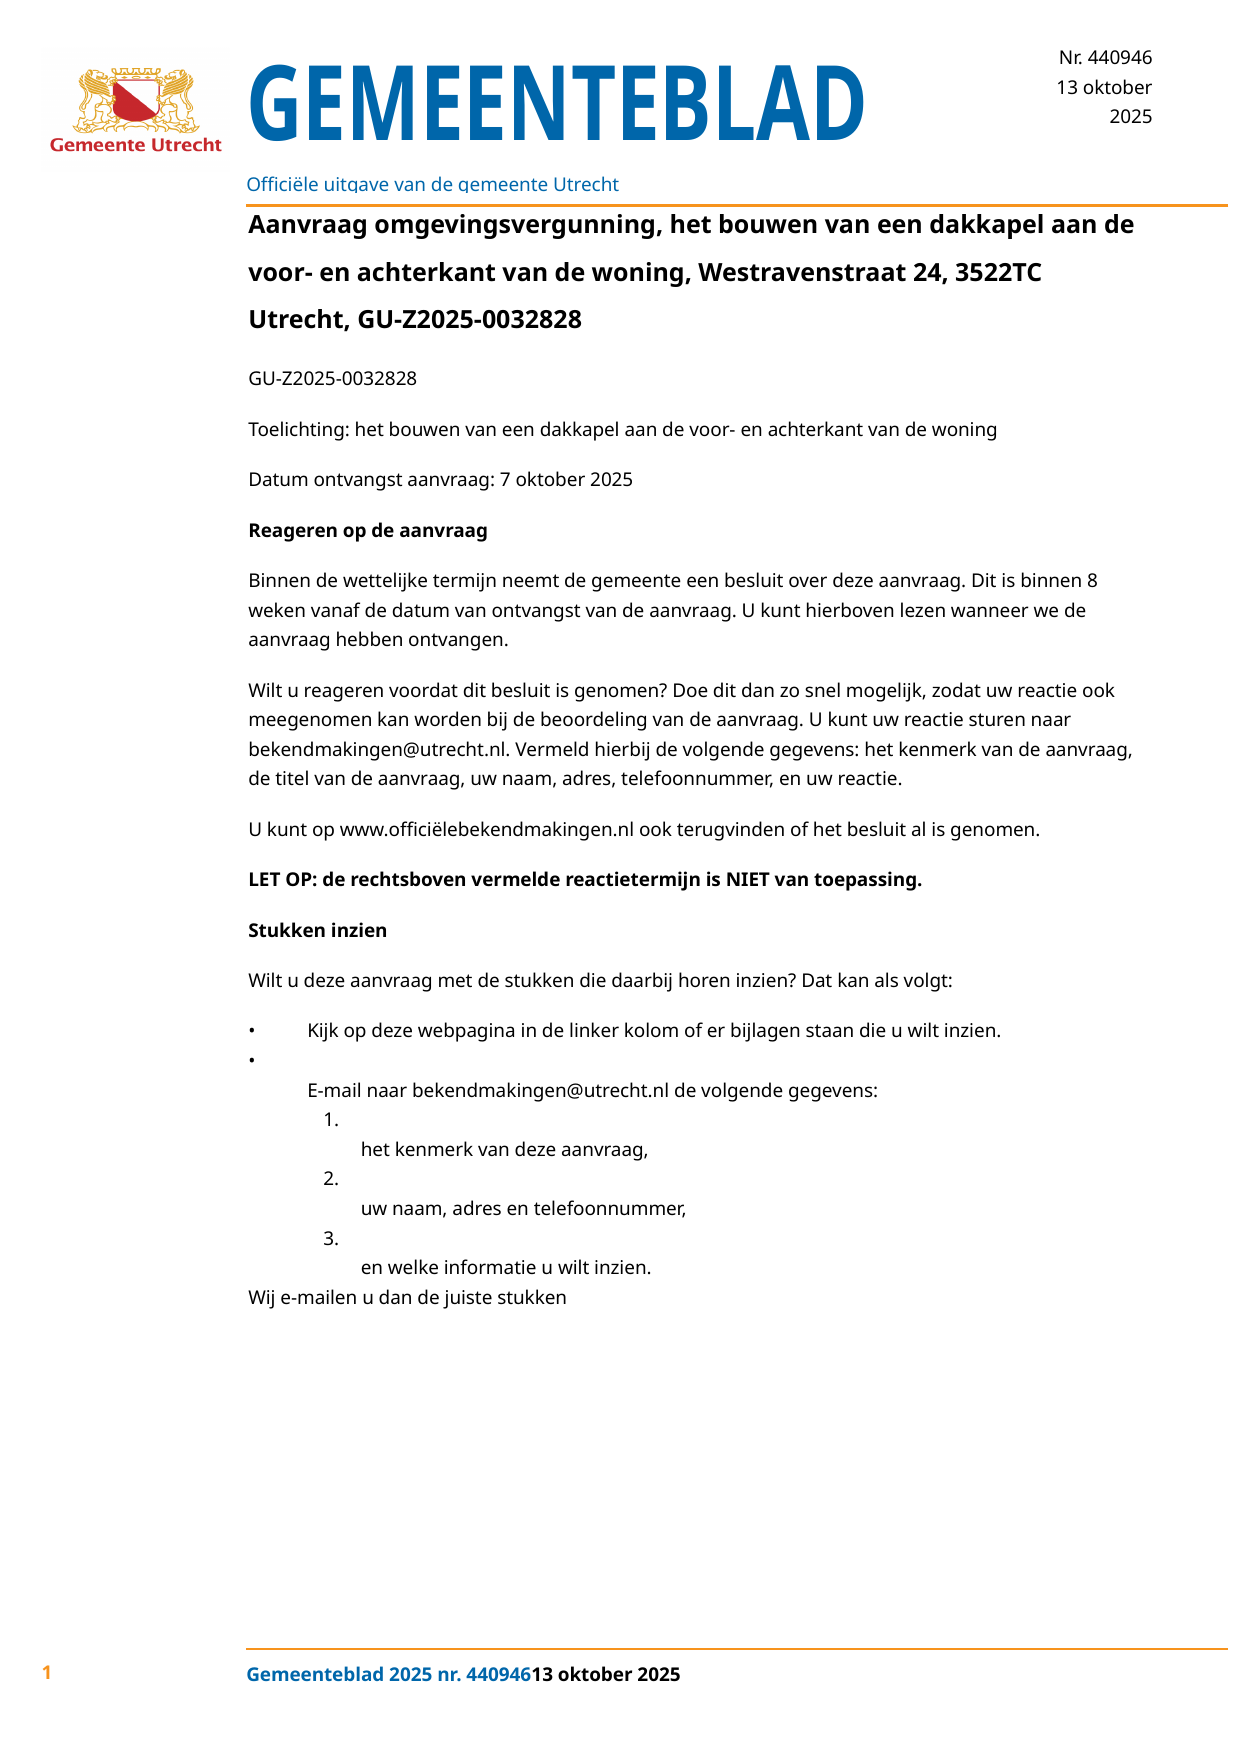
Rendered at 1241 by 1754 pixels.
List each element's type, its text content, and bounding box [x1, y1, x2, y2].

text LET OP: de rechtsboven vermelde reactietermijn is NIET van toepassing. [248, 866, 1152, 892]
text Aanvraag omgevingsvergunning, het bouwen van een dakkapel aan de voor- en achterkant van de woning, Westravenstraat 24, 3522TC Utrecht, GU-Z2025-0032828 [248, 207, 1152, 336]
list en welke informatie u wilt inzien. [323, 1254, 1152, 1280]
text Stukken inzien [248, 917, 1152, 942]
text Toelichting: het bouwen van een dakkapel aan de voor- en achterkant van de woning [248, 416, 1152, 442]
text Wij e-mailen u dan de juiste stukken [248, 1284, 1152, 1309]
text Binnen de wettelijke termijn neemt de gemeente een besluit over deze aanvraag. Dit is binnen 8 weken vanaf de datum van ontvangst van de aanvraag. U kunt hierboven lezen wanneer we de aanvraag hebben ontvangen. [248, 567, 1152, 652]
list E-mail naar bekendmakingen@utrecht.nl de volgende gegevens: [248, 1077, 1152, 1102]
list Kijk op deze webpagina in de linker kolom of er bijlagen staan die u wilt inzien. [248, 1018, 1152, 1043]
picture [41, 47, 231, 172]
text Wilt u deze aanvraag met de stukken die daarbij horen inzien? Dat kan als volgt: [248, 967, 1152, 993]
text U kunt op www.officiëlebekendmakingen.nl ook terugvinden of het besluit al is genomen. [248, 816, 1152, 842]
list het kenmerk van deze aanvraag, [323, 1136, 1152, 1162]
text Datum ontvangst aanvraag: 7 oktober 2025 [248, 466, 1152, 492]
list uw naam, adres en telefoonnummer, [323, 1195, 1152, 1221]
text GU-Z2025-0032828 [248, 366, 1152, 391]
text Wilt u reageren voordat dit besluit is genomen? Doe dit dan zo snel mogelijk, zodat uw reactie ook meegenomen kan worden bij de beoordeling van de aanvraag. U kunt uw reactie sturen naar bekendmakingen@utrecht.nl. Vermeld hierbij de volgende gegevens: het kenmerk van de aanvraag, de titel van de aanvraag, uw naam, adres, telefoonnummer, en uw reactie. [248, 677, 1152, 791]
text Reageren op de aanvraag [248, 517, 1152, 542]
